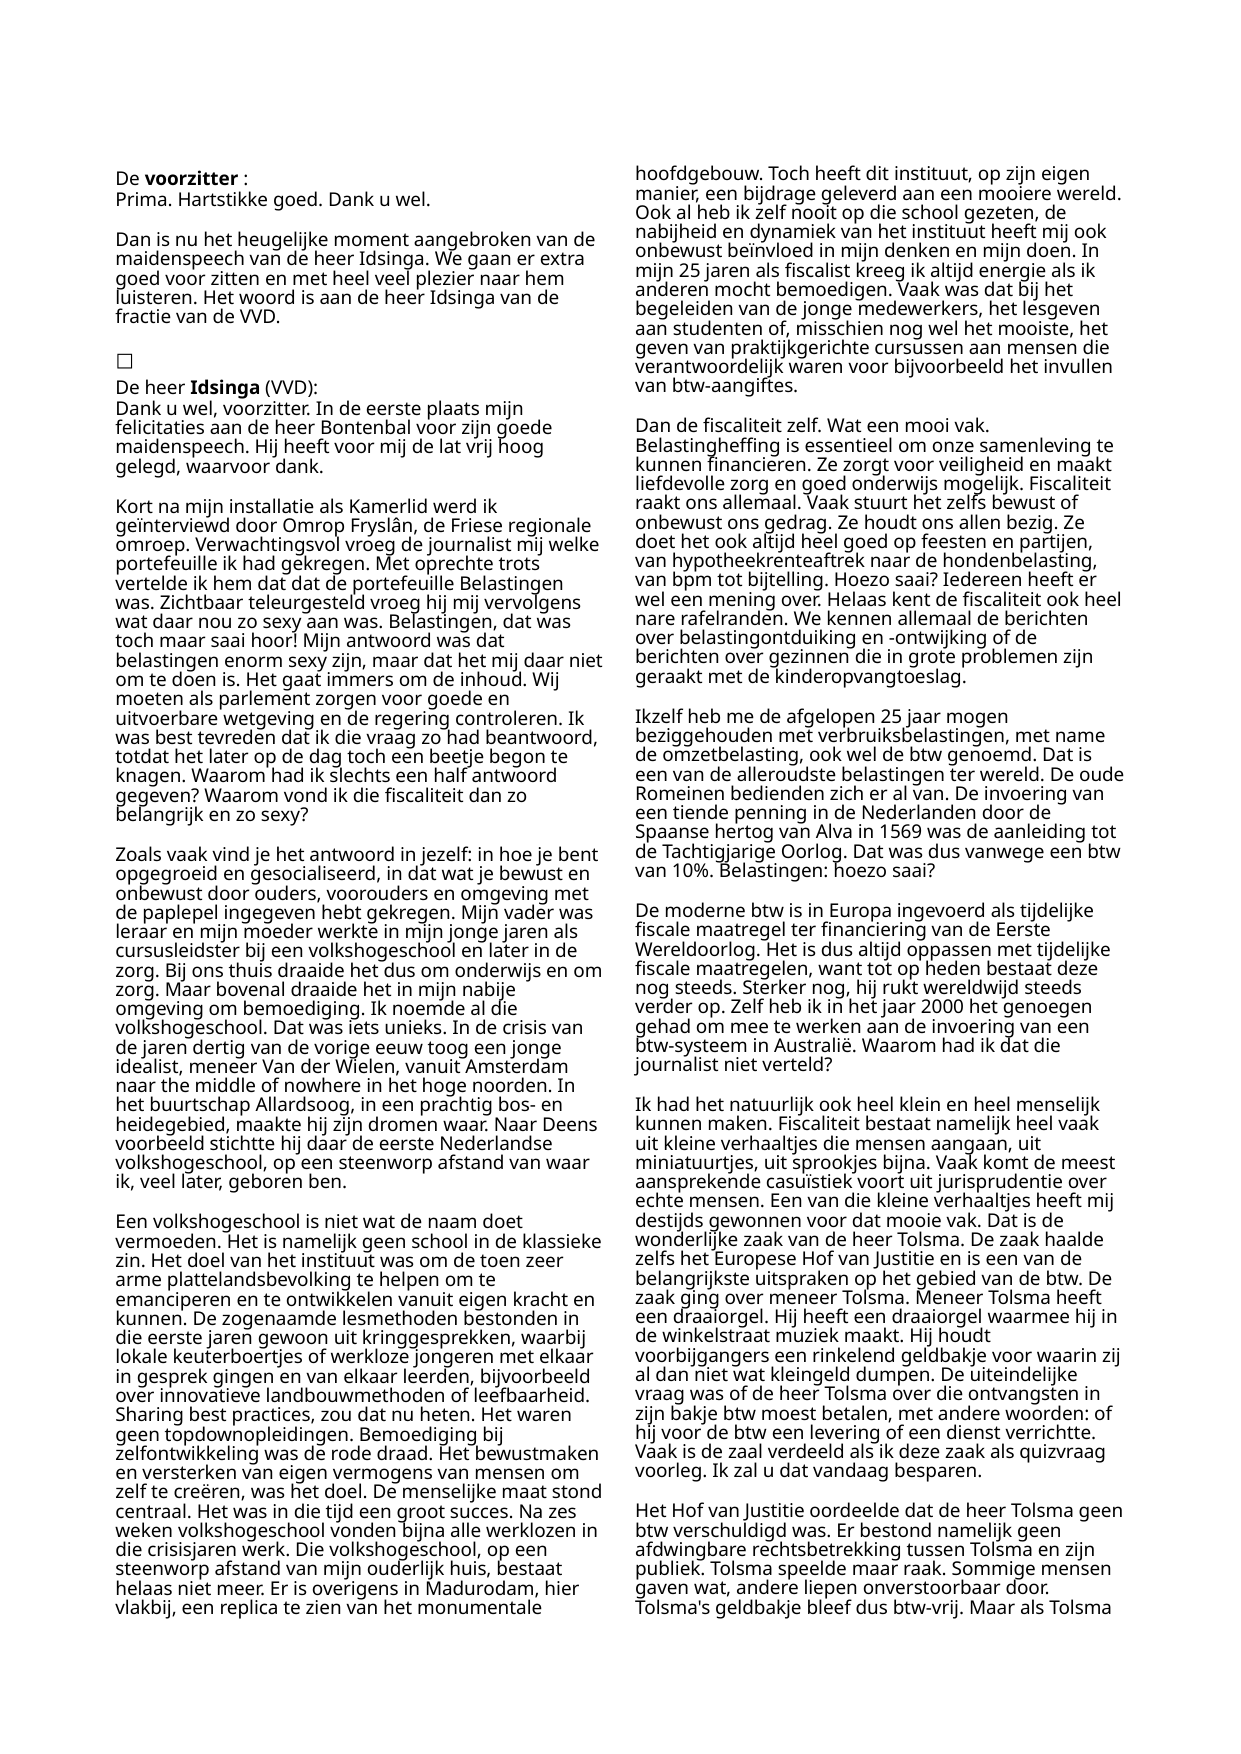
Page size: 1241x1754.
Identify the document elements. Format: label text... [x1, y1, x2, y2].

text ⬜ [115, 348, 605, 374]
text Ik had het natuurlijk ook heel klein en heel menselijk kunnen maken. Fiscaliteit bestaat namelijk heel vaak uit kleine verhaaltjes die mensen aangaan, uit miniatuurtjes, uit sprookjes bijna. Vaak komt de meest aansprekende casuïstiek voort uit jurisprudentie over echte mensen. Een van die kleine verhaaltjes heeft mij destijds gewonnen voor dat mooie vak. Dat is de wonderlijke zaak van de heer Tolsma. De zaak haalde zelfs het Europese Hof van Justitie en is een van de belangrijkste uitspraken op het gebied van de btw. De zaak ging over meneer Tolsma. Meneer Tolsma heeft een draaiorgel. Hij heeft een draaiorgel waarmee hij in de winkelstraat muziek maakt. Hij houdt voorbijgangers een rinkelend geldbakje voor waarin zij al dan niet wat kleingeld dumpen. De uiteindelijke vraag was of de heer Tolsma over die ontvangsten in zijn bakje btw moest betalen, met andere woorden: of hij voor de btw een levering of een dienst verrichtte. Vaak is de zaal verdeeld als ik deze zaak als quizvraag voorleg. Ik zal u dat vandaag besparen. [635, 1096, 1125, 1482]
text Een volkshogeschool is niet wat de naam doet vermoeden. Het is namelijk geen school in de klassieke zin. Het doel van het instituut was om de toen zeer arme plattelandsbevolking te helpen om te emanciperen en te ontwikkelen vanuit eigen kracht en kunnen. De zogenaamde lesmethoden bestonden in die eerste jaren gewoon uit kringgesprekken, waarbij lokale keuterboertjes of werkloze jongeren met elkaar in gesprek gingen en van elkaar leerden, bijvoorbeeld over innovatieve landbouwmethoden of leefbaarheid. Sharing best practices, zou dat nu heten. Het waren geen topdownopleidingen. Bemoediging bij zelfontwikkeling was de rode draad. Het bewustmaken en versterken van eigen vermogens van mensen om zelf te creëren, was het doel. De menselijke maat stond centraal. Het was in die tijd een groot succes. Na zes weken volkshogeschool vonden bijna alle werklozen in die crisisjaren werk. Die volkshogeschool, op een steenworp afstand van mijn ouderlijk huis, bestaat helaas niet meer. Er is overigens in Madurodam, hier vlakbij, een replica te zien van het monumentale [115, 1213, 605, 1618]
text hoofdgebouw. Toch heeft dit instituut, op zijn eigen manier, een bijdrage geleverd aan een mooiere wereld. Ook al heb ik zelf nooit op die school gezeten, de nabijheid en dynamiek van het instituut heeft mij ook onbewust beïnvloed in mijn denken en mijn doen. In mijn 25 jaren als fiscalist kreeg ik altijd energie als ik anderen mocht bemoedigen. Vaak was dat bij het begeleiden van de jonge medewerkers, het lesgeven aan studenten of, misschien nog wel het mooiste, het geven van praktijkgerichte cursussen aan mensen die verantwoordelijk waren voor bijvoorbeeld het invullen van btw-aangiftes. [635, 165, 1125, 397]
text De voorzitter : [115, 165, 605, 191]
text De heer Idsinga (VVD): [115, 374, 605, 400]
text Zoals vaak vind je het antwoord in jezelf: in hoe je bent opgegroeid en gesocialiseerd, in dat wat je bewust en onbewust door ouders, voorouders en omgeving met de paplepel ingegeven hebt gekregen. Mijn vader was leraar en mijn moeder werkte in mijn jonge jaren als cursusleidster bij een volkshogeschool en later in de zorg. Bij ons thuis draaide het dus om onderwijs en om zorg. Maar bovenal draaide het in mijn nabije omgeving om bemoediging. Ik noemde al die volkshogeschool. Dat was iets unieks. In de crisis van de jaren dertig van de vorige eeuw toog een jonge idealist, meneer Van der Wielen, vanuit Amsterdam naar the middle of nowhere in het hoge noorden. In het buurtschap Allardsoog, in een prachtig bos- en heidegebied, maakte hij zijn dromen waar. Naar Deens voorbeeld stichtte hij daar de eerste Nederlandse volkshogeschool, op een steenworp afstand van waar ik, veel later, geboren ben. [115, 846, 605, 1193]
text Dan de fiscaliteit zelf. Wat een mooi vak. Belastingheffing is essentieel om onze samenleving te kunnen financieren. Ze zorgt voor veiligheid en maakt liefdevolle zorg en goed onderwijs mogelijk. Fiscaliteit raakt ons allemaal. Vaak stuurt het zelfs bewust of onbewust ons gedrag. Ze houdt ons allen bezig. Ze doet het ook altijd heel goed op feesten en partijen, van hypotheekrenteaftrek naar de hondenbelasting, van bpm tot bijtelling. Hoezo saai? Iedereen heeft er wel een mening over. Helaas kent de fiscaliteit ook heel nare rafelranden. We kennen allemaal de berichten over belastingontduiking en -ontwijking of de berichten over gezinnen die in grote problemen zijn geraakt met de kinderopvangtoeslag. [635, 417, 1125, 687]
text Kort na mijn installatie als Kamerlid werd ik geïnterviewd door Omrop Fryslân, de Friese regionale omroep. Verwachtingsvol vroeg de journalist mij welke portefeuille ik had gekregen. Met oprechte trots vertelde ik hem dat dat de portefeuille Belastingen was. Zichtbaar teleurgesteld vroeg hij mij vervolgens wat daar nou zo sexy aan was. Belastingen, dat was toch maar saai hoor! Mijn antwoord was dat belastingen enorm sexy zijn, maar dat het mij daar niet om te doen is. Het gaat immers om de inhoud. Wij moeten als parlement zorgen voor goede en uitvoerbare wetgeving en de regering controleren. Ik was best tevreden dat ik die vraag zo had beantwoord, totdat het later op de dag toch een beetje begon te knagen. Waarom had ik slechts een half antwoord gegeven? Waarom vond ik die fiscaliteit dan zo belangrijk en zo sexy? [115, 498, 605, 825]
text Het Hof van Justitie oordeelde dat de heer Tolsma geen btw verschuldigd was. Er bestond namelijk geen afdwingbare rechtsbetrekking tussen Tolsma en zijn publiek. Tolsma speelde maar raak. Sommige mensen gaven wat, andere liepen onverstoorbaar door. Tolsma's geldbakje bleef dus btw-vrij. Maar als Tolsma [635, 1502, 1125, 1618]
text Dan is nu het heugelijke moment aangebroken van de maidenspeech van de heer Idsinga. We gaan er extra goed voor zitten en met heel veel plezier naar hem luisteren. Het woord is aan de heer Idsinga van de fractie van de VVD. [115, 231, 605, 327]
text Ikzelf heb me de afgelopen 25 jaar mogen beziggehouden met verbruiksbelastingen, met name de omzetbelasting, ook wel de btw genoemd. Dat is een van de alleroudste belastingen ter wereld. De oude Romeinen bedienden zich er al van. De invoering van een tiende penning in de Nederlanden door de Spaanse hertog van Alva in 1569 was de aanleiding tot de Tachtigjarige Oorlog. Dat was dus vanwege een btw van 10%. Belastingen: hoezo saai? [635, 708, 1125, 881]
text Dank u wel, voorzitter. In de eerste plaats mijn felicitaties aan de heer Bontenbal voor zijn goede maidenspeech. Hij heeft voor mij de lat vrij hoog gelegd, waarvoor dank. [115, 400, 605, 477]
text Prima. Hartstikke goed. Dank u wel. [115, 191, 605, 210]
text De moderne btw is in Europa ingevoerd als tijdelijke fiscale maatregel ter financiering van de Eerste Wereldoorlog. Het is dus altijd oppassen met tijdelijke fiscale maatregelen, want tot op heden bestaat deze nog steeds. Sterker nog, hij rukt wereldwijd steeds verder op. Zelf heb ik in het jaar 2000 het genoegen gehad om mee te werken aan de invoering van een btw-systeem in Australië. Waarom had ik dat die journalist niet verteld? [635, 902, 1125, 1075]
